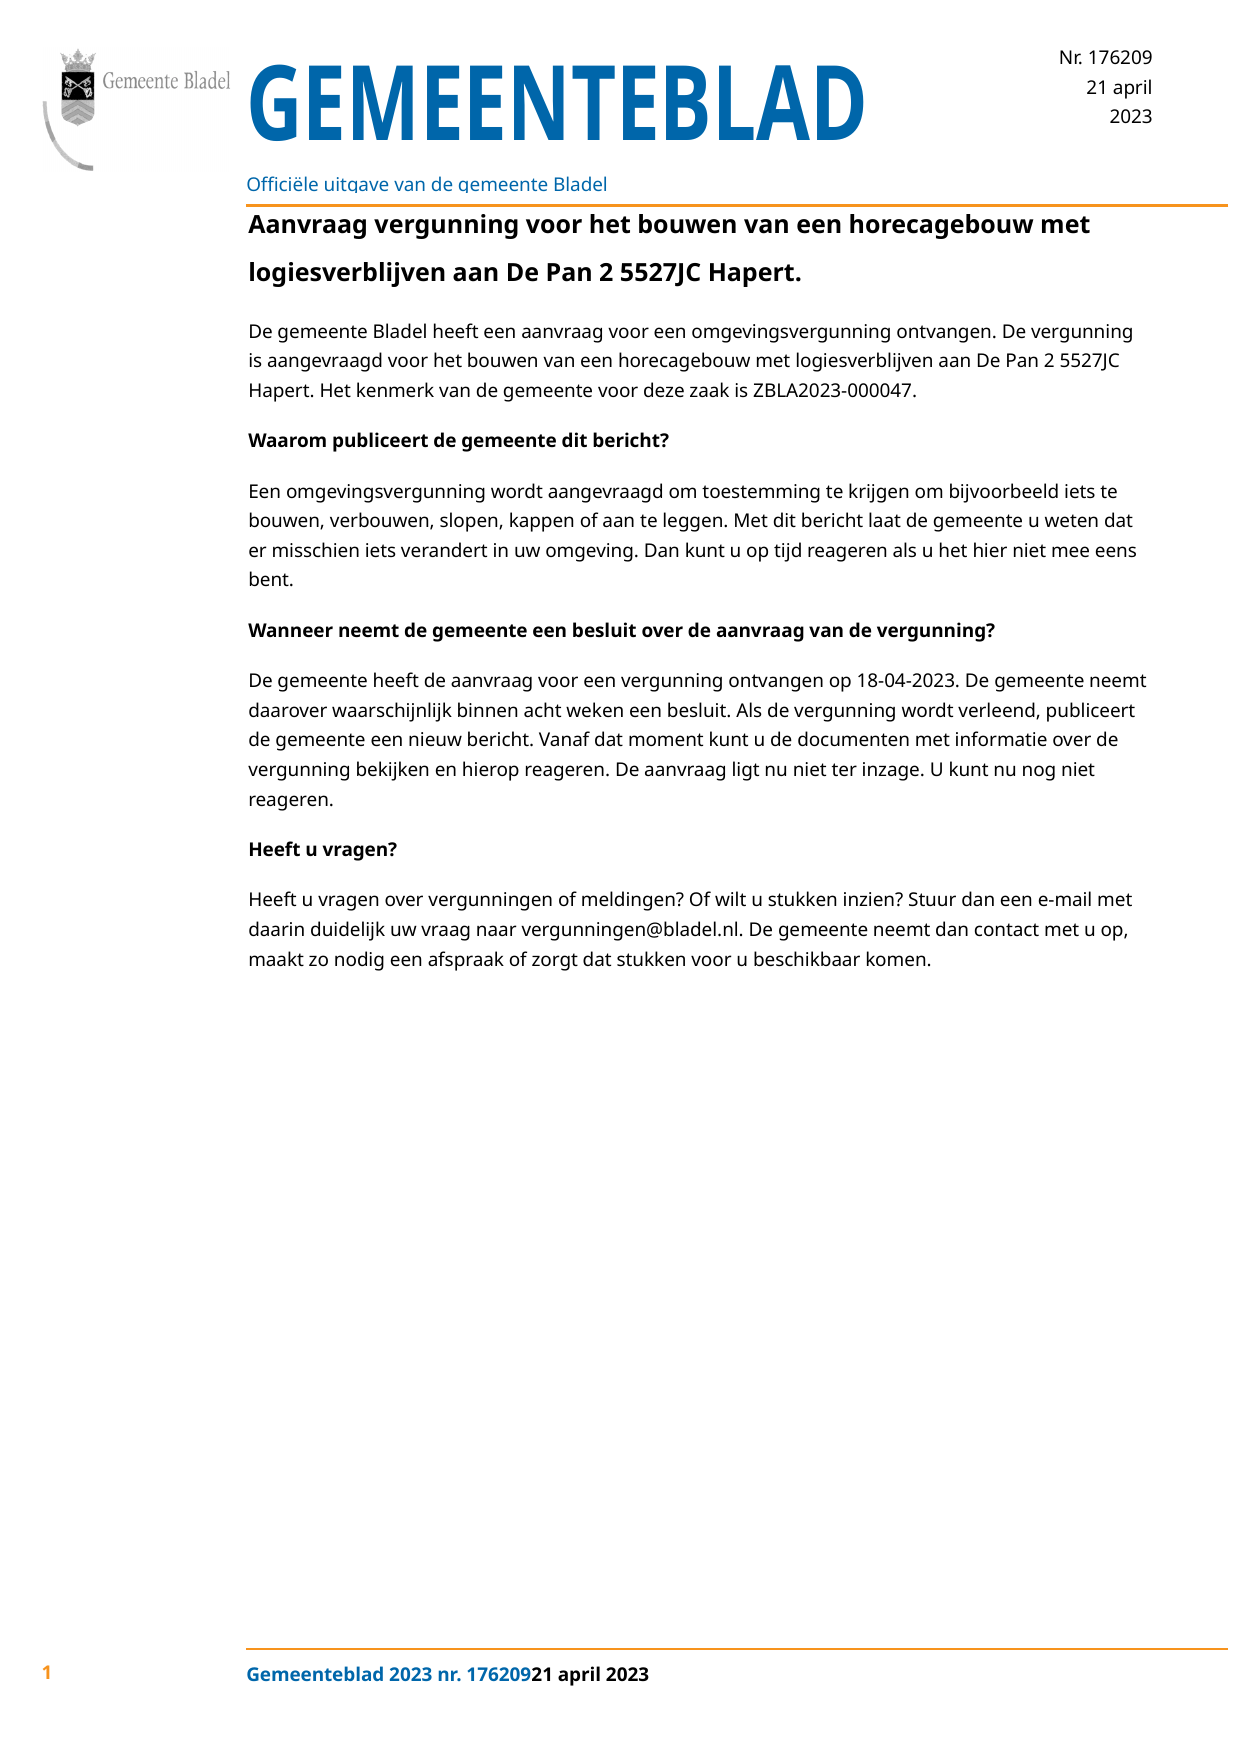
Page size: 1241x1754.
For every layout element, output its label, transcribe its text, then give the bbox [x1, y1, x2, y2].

picture [41, 47, 231, 172]
text Heeft u vragen? [248, 836, 1152, 862]
text De gemeente Bladel heeft een aanvraag voor een omgevingsvergunning ontvangen. De vergunning is aangevraagd voor het bouwen van een horecagebouw met logiesverblijven aan De Pan 2 5527JC Hapert. Het kenmerk van de gemeente voor deze zaak is ZBLA2023-000047. [248, 318, 1152, 403]
text Een omgevingsvergunning wordt aangevraagd om toestemming te krijgen om bijvoorbeeld iets te bouwen, verbouwen, slopen, kappen of aan te leggen. Met dit bericht laat de gemeente u weten dat er misschien iets verandert in uw omgeving. Dan kunt u op tijd reageren als u het hier niet mee eens bent. [248, 478, 1152, 592]
text Aanvraag vergunning voor het bouwen van een horecagebouw met logiesverblijven aan De Pan 2 5527JC Hapert. [248, 207, 1152, 288]
text De gemeente heeft de aanvraag voor een vergunning ontvangen op 18-04-2023. De gemeente neemt daarover waarschijnlijk binnen acht weken een besluit. Als de vergunning wordt verleend, publiceert de gemeente een nieuw bericht. Vanaf dat moment kunt u de documenten met informatie over de vergunning bekijken en hierop reageren. De aanvraag ligt nu niet ter inzage. U kunt nu nog niet reageren. [248, 667, 1152, 812]
text Waarom publiceert de gemeente dit bericht? [248, 427, 1152, 453]
text Wanneer neemt de gemeente een besluit over de aanvraag van de vergunning? [248, 617, 1152, 643]
text Heeft u vragen over vergunningen of meldingen? Of wilt u stukken inzien? Stuur dan een e-mail met daarin duidelijk uw vraag naar vergunningen@bladel.nl. De gemeente neemt dan contact met u op, maakt zo nodig een afspraak of zorgt dat stukken voor u beschikbaar komen. [248, 887, 1152, 972]
